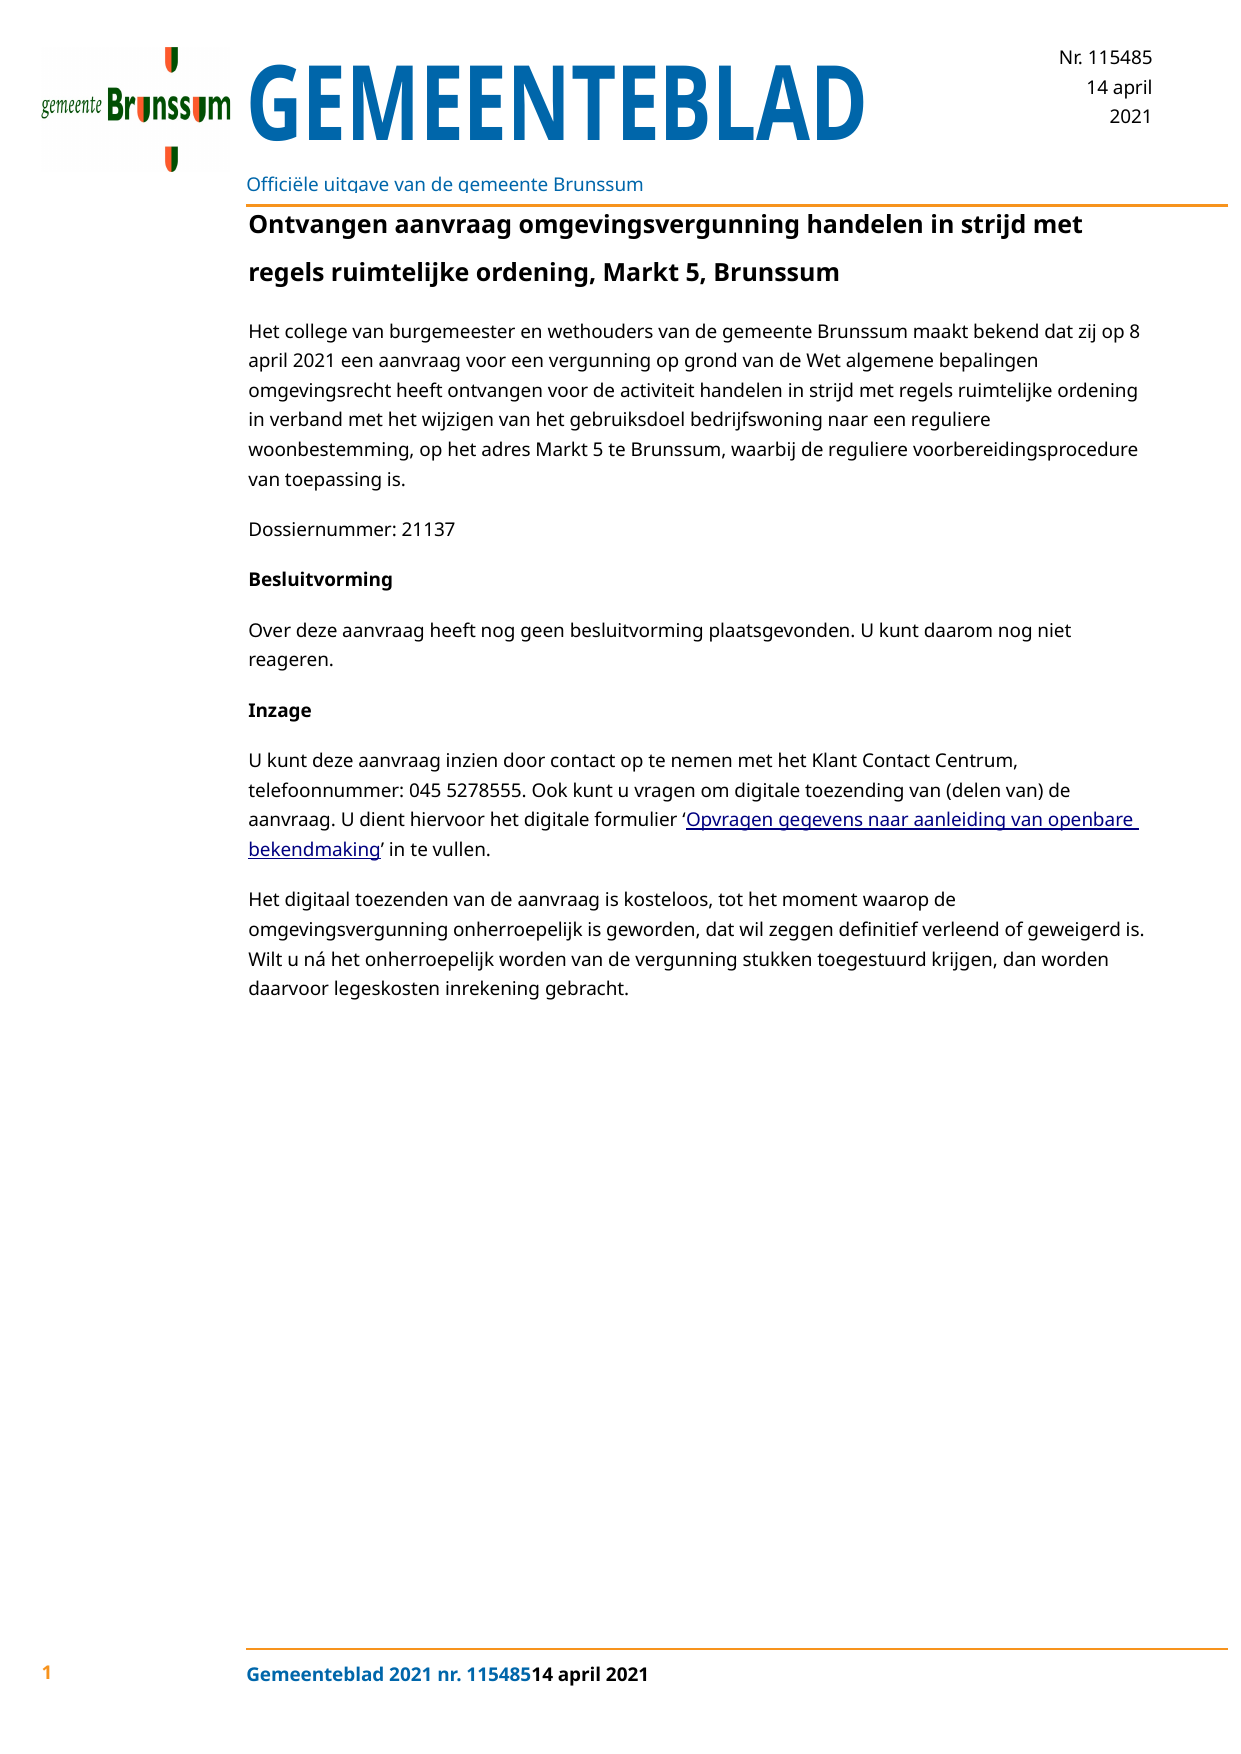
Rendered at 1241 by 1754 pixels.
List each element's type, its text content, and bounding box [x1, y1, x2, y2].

text Over deze aanvraag heeft nog geen besluitvorming plaatsgevonden. U kunt daarom nog niet reageren. [248, 617, 1152, 672]
text Dossiernummer: 21137 [248, 516, 1152, 542]
text Het digitaal toezenden van de aanvraag is kosteloos, tot het moment waarop de omgevingsvergunning onherroepelijk is geworden, dat wil zeggen definitief verleend of geweigerd is. Wilt u ná het onherroepelijk worden van de vergunning stukken toegestuurd krijgen, dan worden daarvoor legeskosten inrekening gebracht. [248, 887, 1152, 1001]
text U kunt deze aanvraag inzien door contact op te nemen met het Klant Contact Centrum, telefoonnummer: 045 5278555. Ook kunt u vragen om digitale toezending van (delen van) de aanvraag. U dient hiervoor het digitale formulier ‘Opvragen gegevens naar aanleiding van openbare bekendmaking’ in te vullen. [248, 747, 1152, 862]
text Besluitvorming [248, 567, 1152, 592]
text Het college van burgemeester en wethouders van de gemeente Brunssum maakt bekend dat zij op 8 april 2021 een aanvraag voor een vergunning op grond van de Wet algemene bepalingen omgevingsrecht heeft ontvangen voor de activiteit handelen in strijd met regels ruimtelijke ordening in verband met het wijzigen van het gebruiksdoel bedrijfswoning naar een reguliere woonbestemming, op het adres Markt 5 te Brunssum, waarbij de reguliere voorbereidingsprocedure van toepassing is. [248, 318, 1152, 492]
text Ontvangen aanvraag omgevingsvergunning handelen in strijd met regels ruimtelijke ordening, Markt 5, Brunssum [248, 207, 1152, 288]
text Inzage [248, 697, 1152, 723]
picture [41, 47, 231, 172]
